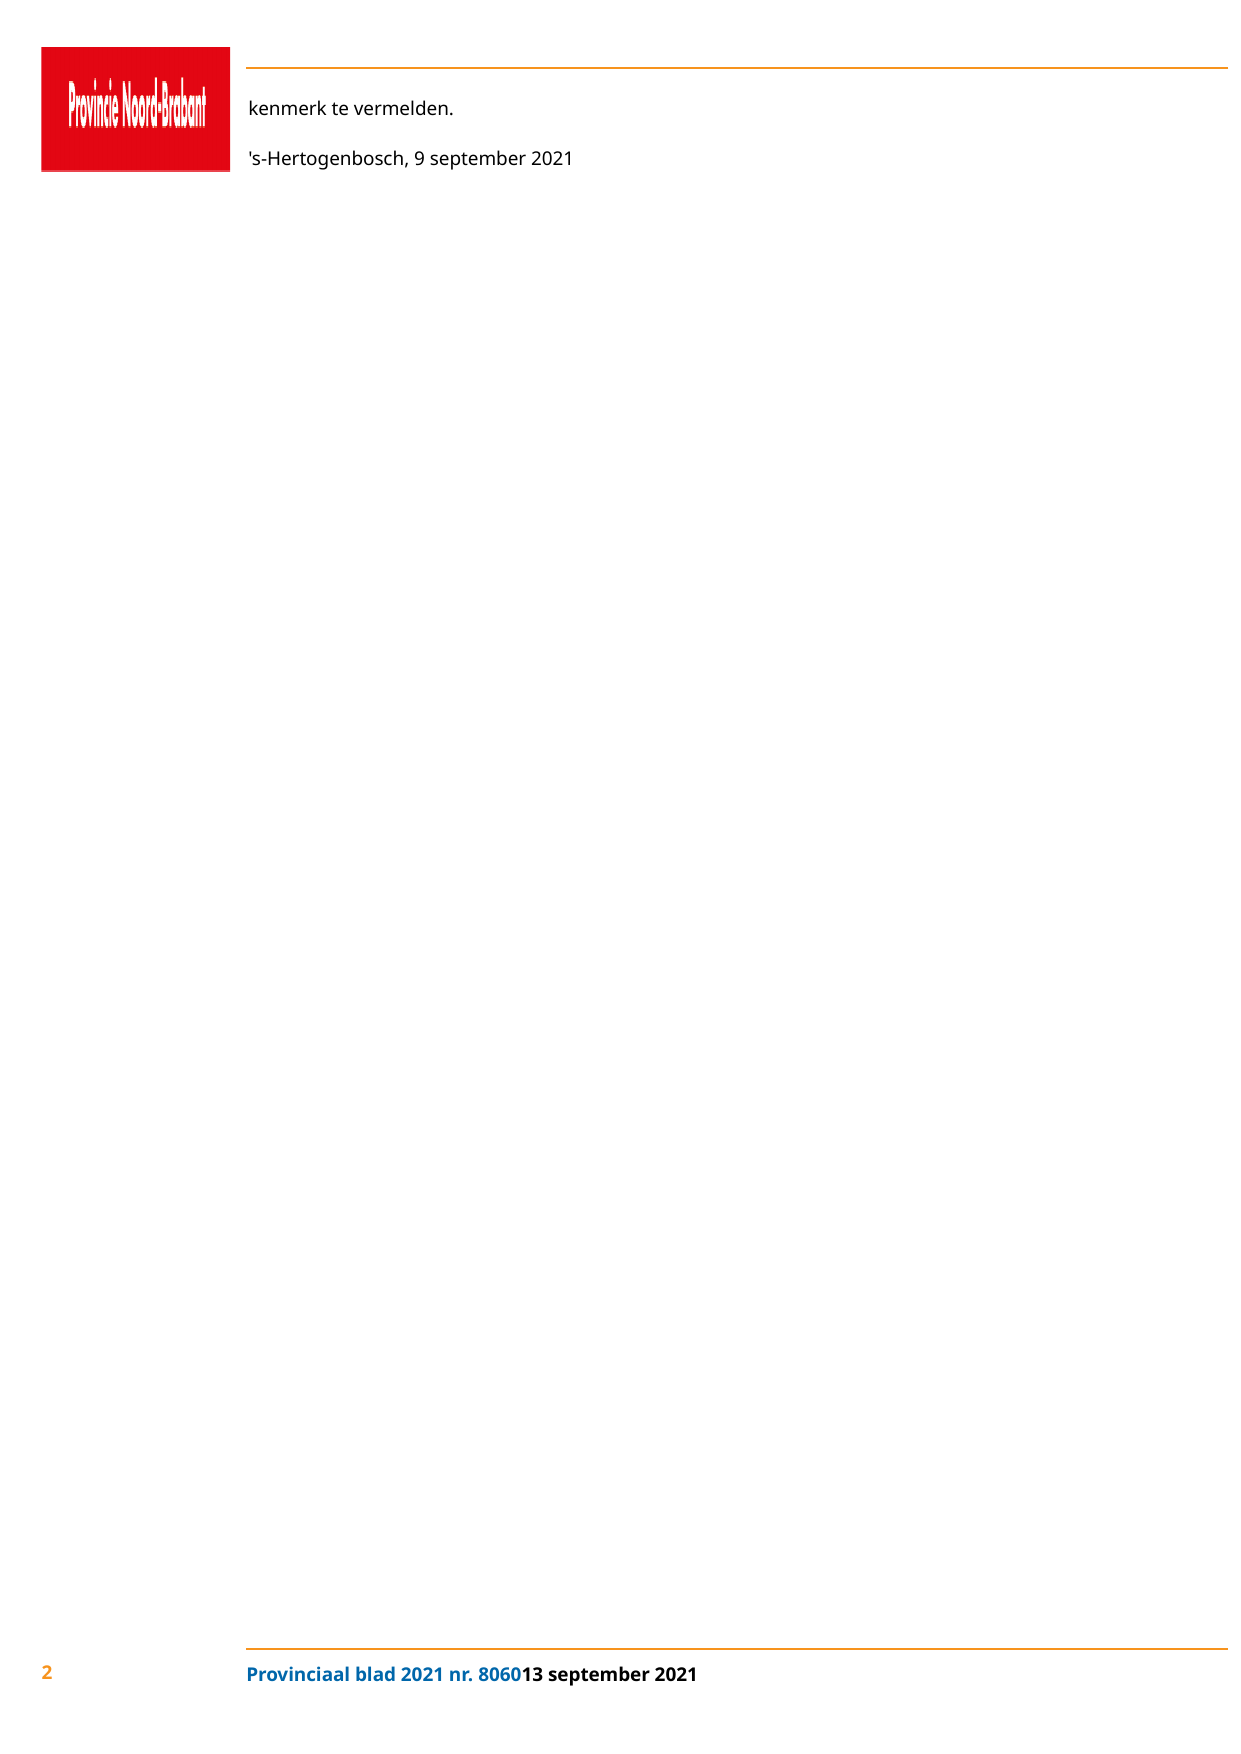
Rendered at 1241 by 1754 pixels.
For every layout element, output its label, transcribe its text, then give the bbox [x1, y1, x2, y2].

text kenmerk te vermelden. [248, 95, 1152, 121]
text 's-Hertogenbosch, 9 september 2021 [248, 145, 1152, 171]
picture [41, 47, 231, 172]
